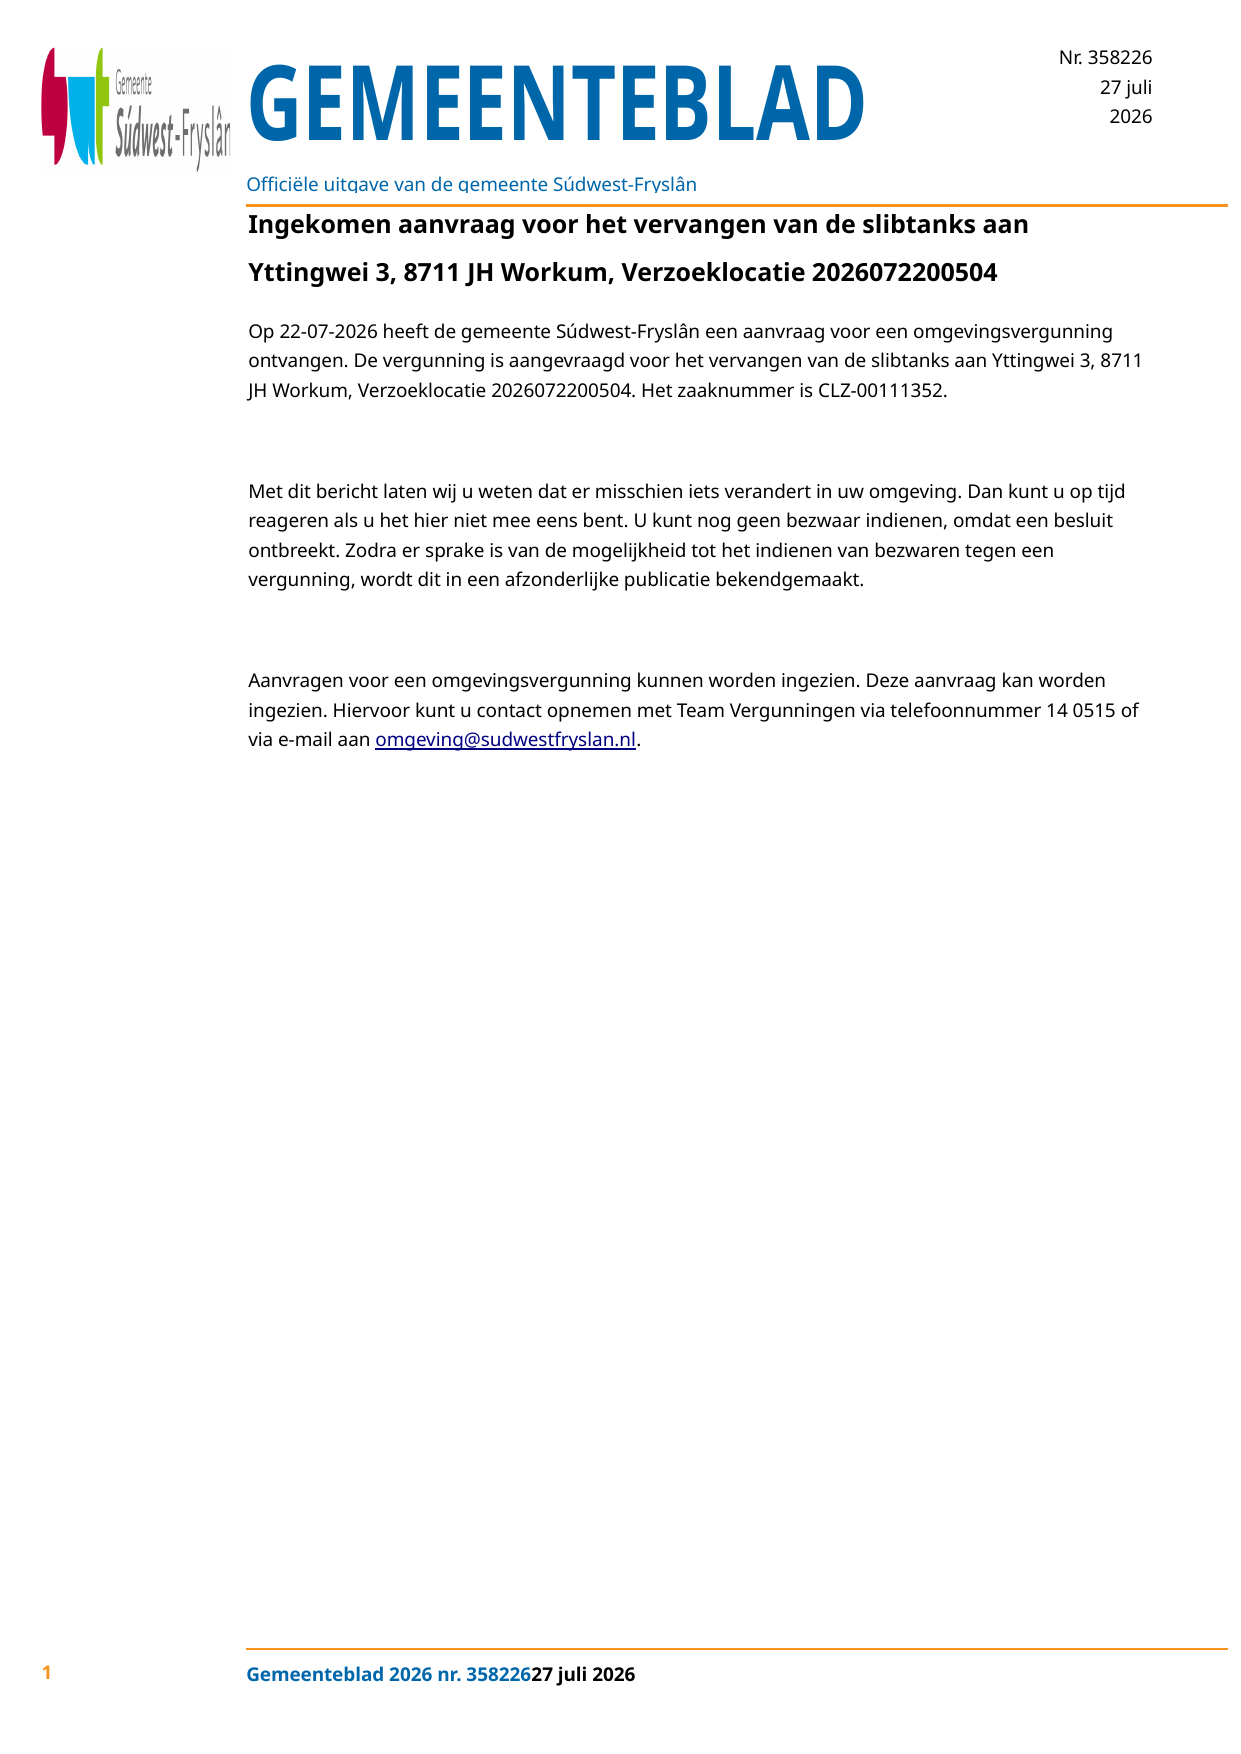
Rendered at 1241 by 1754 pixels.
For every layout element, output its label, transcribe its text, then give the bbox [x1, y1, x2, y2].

text Ingekomen aanvraag voor het vervangen van de slibtanks aan Yttingwei 3, 8711 JH Workum, Verzoeklocatie 2026072200504 [248, 207, 1152, 288]
text Aanvragen voor een omgevingsvergunning kunnen worden ingezien. Deze aanvraag kan worden ingezien. Hiervoor kunt u contact opnemen met Team Vergunningen via telefoonnummer 14 0515 of via e-mail aan omgeving@sudwestfryslan.nl. [248, 667, 1152, 752]
text Met dit bericht laten wij u weten dat er misschien iets verandert in uw omgeving. Dan kunt u op tijd reageren als u het hier niet mee eens bent. U kunt nog geen bezwaar indienen, omdat een besluit ontbreekt. Zodra er sprake is van de mogelijkheid tot het indienen van bezwaren tegen een vergunning, wordt dit in een afzonderlijke publicatie bekendgemaakt. [248, 478, 1152, 592]
picture [41, 47, 231, 172]
text Op 22-07-2026 heeft de gemeente Súdwest-Fryslân een aanvraag voor een omgevingsvergunning ontvangen. De vergunning is aangevraagd voor het vervangen van de slibtanks aan Yttingwei 3, 8711 JH Workum, Verzoeklocatie 2026072200504. Het zaaknummer is CLZ-00111352. [248, 318, 1152, 403]
